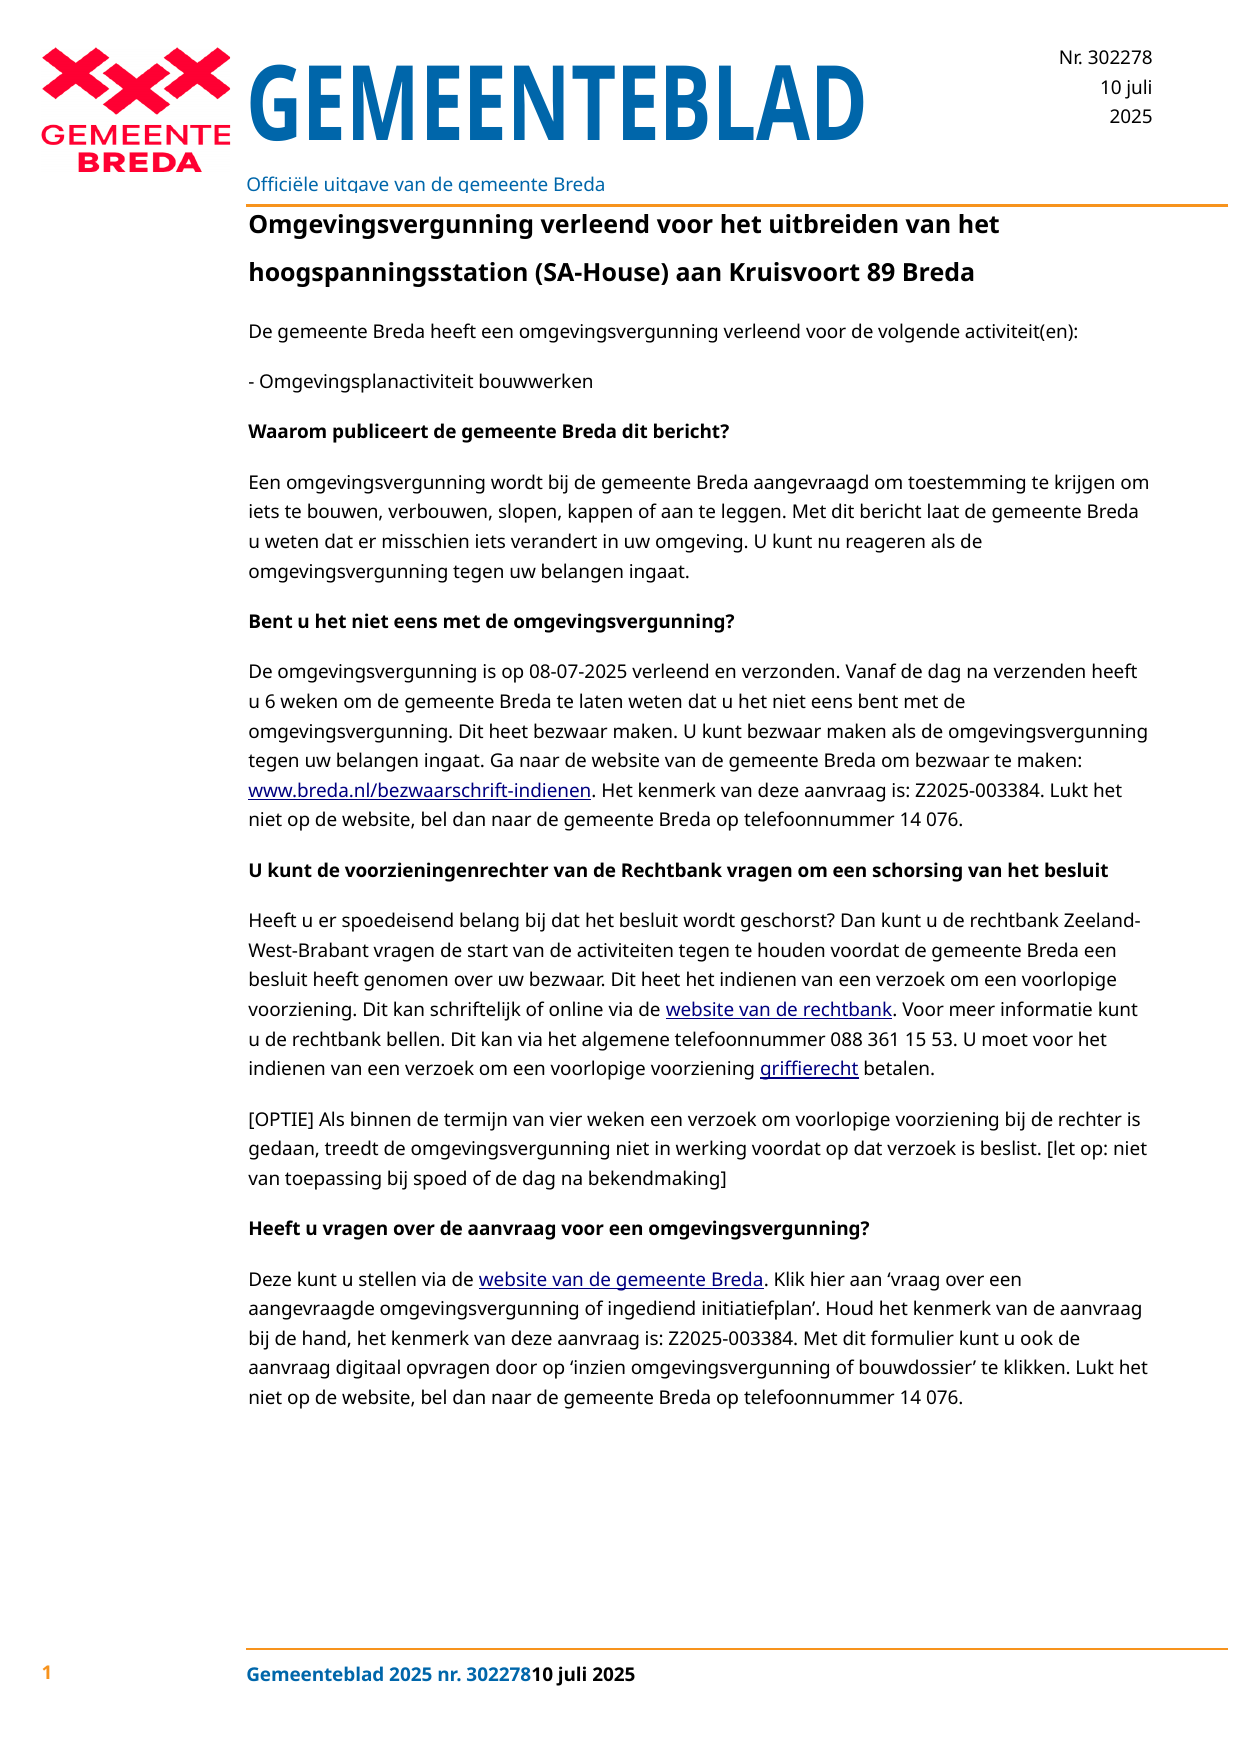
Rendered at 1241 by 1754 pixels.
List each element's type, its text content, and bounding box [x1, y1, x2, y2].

text Deze kunt u stellen via de website van de gemeente Breda. Klik hier aan ‘vraag over een aangevraagde omgevingsvergunning of ingediend initiatiefplan’. Houd het kenmerk van de aanvraag bij de hand, het kenmerk van deze aanvraag is: Z2025-003384. Met dit formulier kunt u ook de aanvraag digitaal opvragen door op ‘inzien omgevingsvergunning of bouwdossier’ te klikken. Lukt het niet op de website, bel dan naar de gemeente Breda op telefoonnummer 14 076. [248, 1266, 1152, 1410]
text Een omgevingsvergunning wordt bij de gemeente Breda aangevraagd om toestemming te krijgen om iets te bouwen, verbouwen, slopen, kappen of aan te leggen. Met dit bericht laat de gemeente Breda u weten dat er misschien iets verandert in uw omgeving. U kunt nu reageren als de omgevingsvergunning tegen uw belangen ingaat. [248, 469, 1152, 584]
text Heeft u er spoedeisend belang bij dat het besluit wordt geschorst? Dan kunt u de rechtbank Zeeland-West-Brabant vragen de start van de activiteiten tegen te houden voordat de gemeente Breda een besluit heeft genomen over uw bezwaar. Dit heet het indienen van een verzoek om een voorlopige voorziening. Dit kan schriftelijk of online via de website van de rechtbank. Voor meer informatie kunt u de rechtbank bellen. Dit kan via het algemene telefoonnummer 088 361 15 53. U moet voor het indienen van een verzoek om een voorlopige voorziening griffierecht betalen. [248, 907, 1152, 1081]
text Heeft u vragen over de aanvraag voor een omgevingsvergunning? [248, 1215, 1152, 1241]
text U kunt de voorzieningenrechter van de Rechtbank vragen om een schorsing van het besluit [248, 857, 1152, 883]
text Bent u het niet eens met de omgevingsvergunning? [248, 608, 1152, 634]
text De omgevingsvergunning is op 08-07-2025 verleend en verzonden. Vanaf de dag na verzenden heeft u 6 weken om de gemeente Breda te laten weten dat u het niet eens bent met de omgevingsvergunning. Dit heet bezwaar maken. U kunt bezwaar maken als de omgevingsvergunning tegen uw belangen ingaat. Ga naar de website van de gemeente Breda om bezwaar te maken: www.breda.nl/bezwaarschrift-indienen. Het kenmerk van deze aanvraag is: Z2025-003384. Lukt het niet op de website, bel dan naar de gemeente Breda op telefoonnummer 14 076. [248, 659, 1152, 832]
text - Omgevingsplanactiviteit bouwwerken [248, 368, 1152, 394]
text De gemeente Breda heeft een omgevingsvergunning verleend voor de volgende activiteit(en): [248, 318, 1152, 344]
text Waarom publiceert de gemeente Breda dit bericht? [248, 419, 1152, 444]
picture [41, 47, 231, 172]
text [OPTIE] Als binnen de termijn van vier weken een verzoek om voorlopige voorziening bij de rechter is gedaan, treedt de omgevingsvergunning niet in werking voordat op dat verzoek is beslist. [let op: niet van toepassing bij spoed of de dag na bekendmaking] [248, 1106, 1152, 1191]
text Omgevingsvergunning verleend voor het uitbreiden van het hoogspanningsstation (SA-House) aan Kruisvoort 89 Breda [248, 207, 1152, 288]
